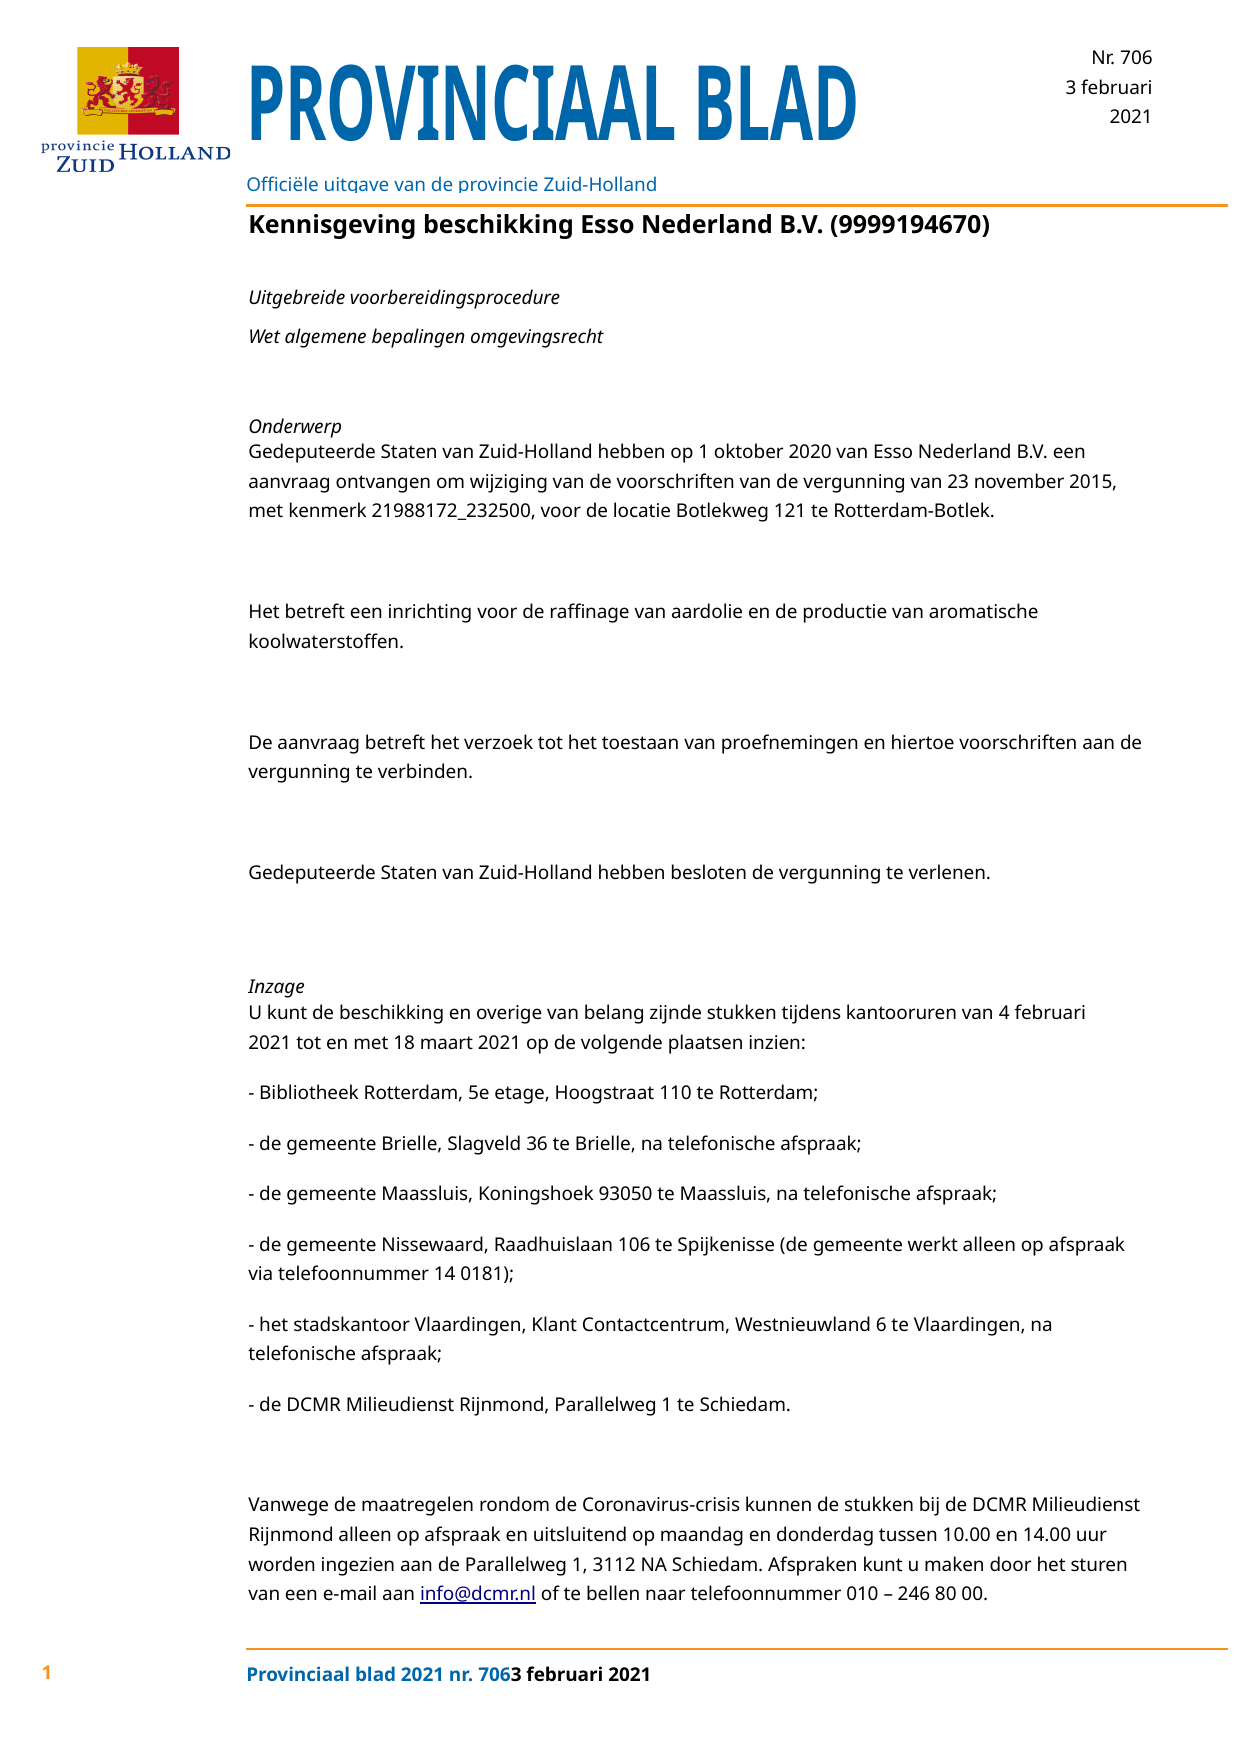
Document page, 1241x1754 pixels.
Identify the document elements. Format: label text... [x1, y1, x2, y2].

text Gedeputeerde Staten van Zuid-Holland hebben op 1 oktober 2020 van Esso Nederland B.V. een aanvraag ontvangen om wijziging van de voorschriften van de vergunning van 23 november 2015, met kenmerk 21988172_232500, voor de locatie Botlekweg 121 te Rotterdam-Botlek. [248, 438, 1152, 523]
text - het stadskantoor Vlaardingen, Klant Contactcentrum, Westnieuwland 6 te Vlaardingen, na telefonische afspraak; [248, 1311, 1152, 1366]
text - de gemeente Maassluis, Koningshoek 93050 te Maassluis, na telefonische afspraak; [248, 1180, 1152, 1206]
picture [41, 47, 231, 172]
text U kunt de beschikking en overige van belang zijnde stukken tijdens kantooruren van 4 februari 2021 tot en met 18 maart 2021 op de volgende plaatsen inzien: [248, 999, 1152, 1055]
text Wet algemene bepalingen omgevingsrecht [248, 323, 1152, 349]
text Kennisgeving beschikking Esso Nederland B.V. (9999194670) [248, 207, 1152, 241]
text De aanvraag betreft het verzoek tot het toestaan van proefnemingen en hiertoe voorschriften aan de vergunning te verbinden. [248, 729, 1152, 784]
text Gedeputeerde Staten van Zuid-Holland hebben besloten de vergunning te verlenen. [248, 859, 1152, 885]
text Uitgebreide voorbereidingsprocedure [248, 284, 1152, 309]
text Inzage [248, 974, 1152, 999]
text Onderwerp [248, 413, 1152, 438]
text Het betreft een inrichting voor de raffinage van aardolie en de productie van aromatische koolwaterstoffen. [248, 598, 1152, 654]
text - de DCMR Milieudienst Rijnmond, Parallelweg 1 te Schiedam. [248, 1391, 1152, 1416]
text - Bibliotheek Rotterdam, 5e etage, Hoogstraat 110 te Rotterdam; [248, 1079, 1152, 1105]
text - de gemeente Nissewaard, Raadhuislaan 106 te Spijkenisse (de gemeente werkt alleen op afspraak via telefoonnummer 14 0181); [248, 1231, 1152, 1286]
text Vanwege de maatregelen rondom de Coronavirus-crisis kunnen de stukken bij de DCMR Milieudienst Rijnmond alleen op afspraak en uitsluitend op maandag en donderdag tussen 10.00 en 14.00 uur worden ingezien aan de Parallelweg 1, 3112 NA Schiedam. Afspraken kunt u maken door het sturen van een e-mail aan info@dcmr.nl of te bellen naar telefoonnummer 010 – 246 80 00. [248, 1492, 1152, 1606]
text - de gemeente Brielle, Slagveld 36 te Brielle, na telefonische afspraak; [248, 1130, 1152, 1156]
